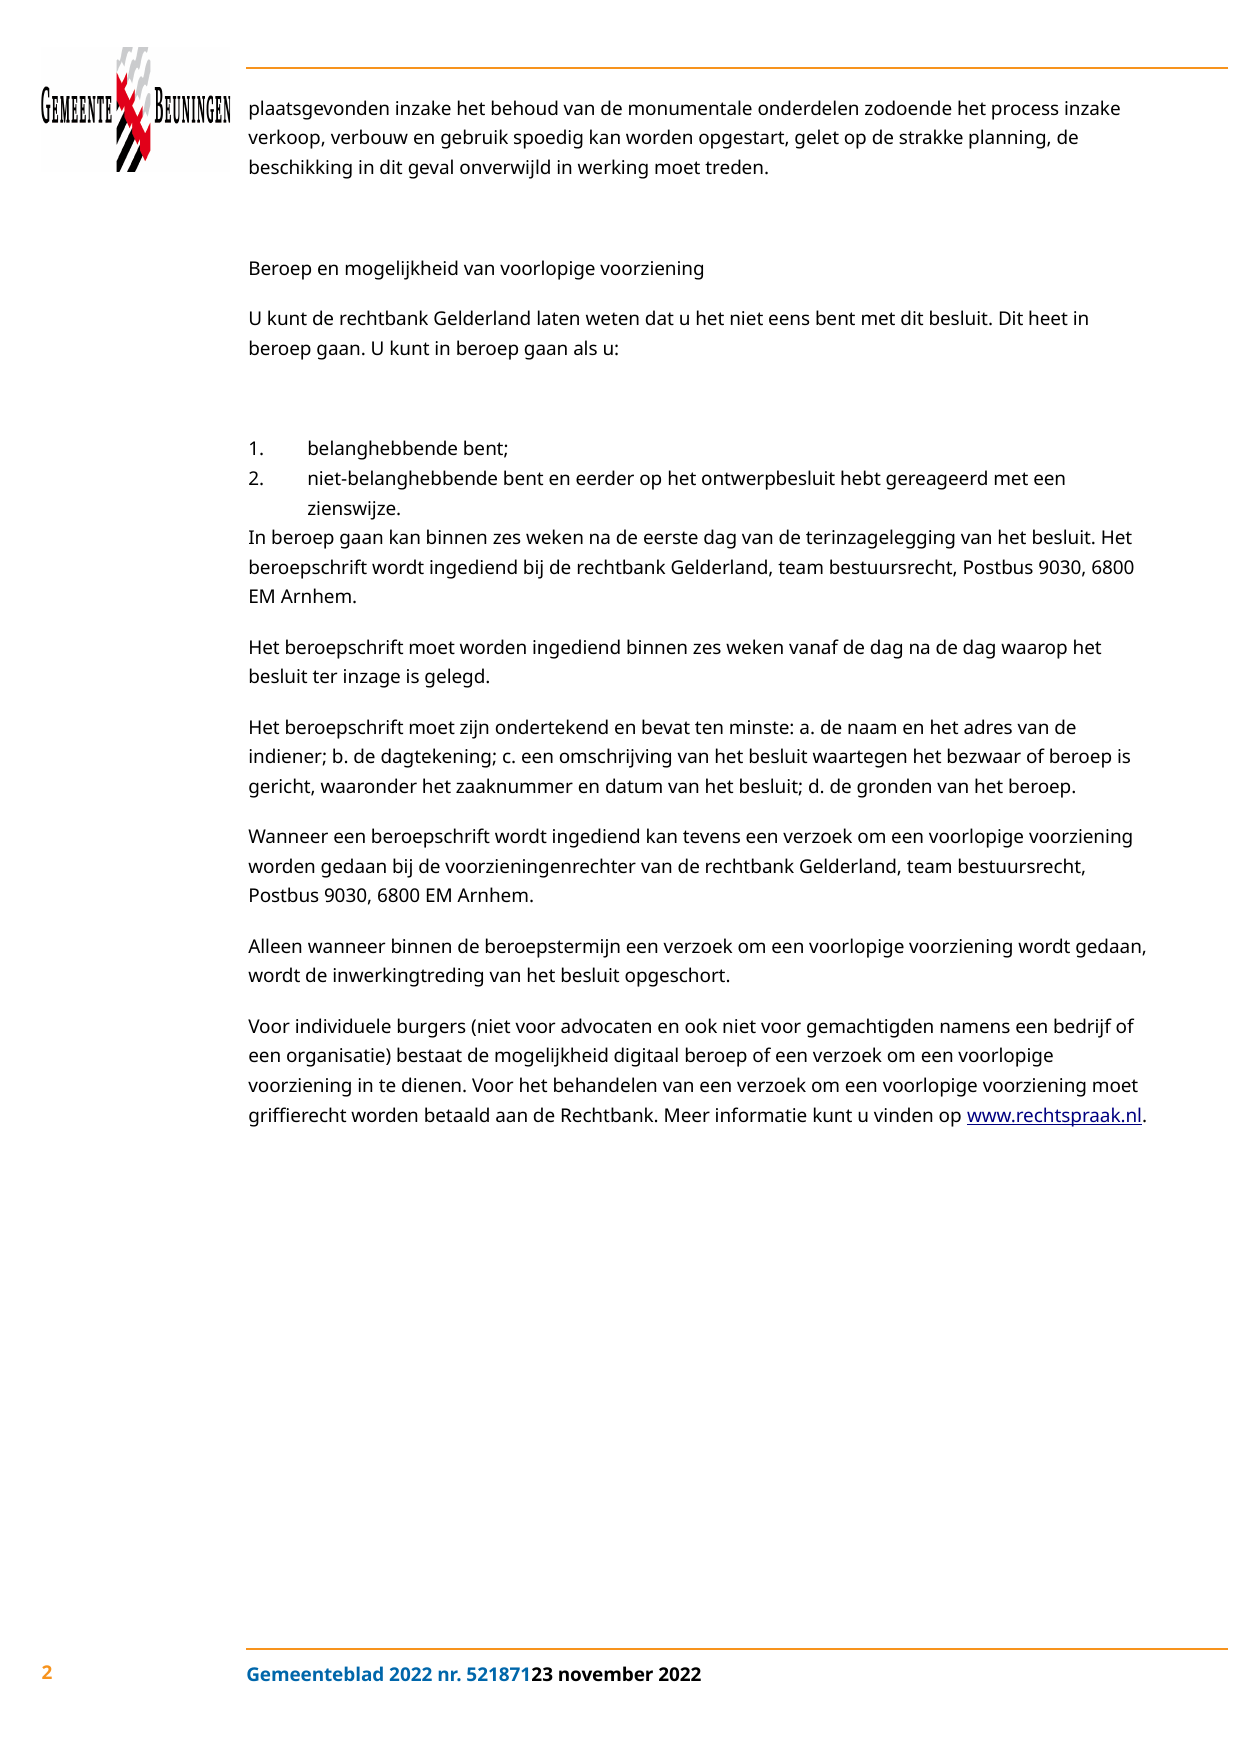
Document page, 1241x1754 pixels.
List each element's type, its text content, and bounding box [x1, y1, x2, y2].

text Wanneer een beroepschrift wordt ingediend kan tevens een verzoek om een voorlopige voorziening worden gedaan bij de voorzieningenrechter van de rechtbank Gelderland, team bestuursrecht, Postbus 9030, 6800 EM Arnhem. [248, 823, 1152, 908]
text In beroep gaan kan binnen zes weken na de eerste dag van de terinzagelegging van het besluit. Het beroepschrift wordt ingediend bij de rechtbank Gelderland, team bestuursrecht, Postbus 9030, 6800 EM Arnhem. [248, 524, 1152, 609]
picture [41, 47, 231, 172]
text U kunt de rechtbank Gelderland laten weten dat u het niet eens bent met dit besluit. Dit heet in beroep gaan. U kunt in beroep gaan als u: [248, 305, 1152, 361]
text plaatsgevonden inzake het behoud van de monumentale onderdelen zodoende het process inzake verkoop, verbouw en gebruik spoedig kan worden opgestart, gelet op de strakke planning, de beschikking in dit geval onverwijld in werking moet treden. [248, 95, 1152, 180]
text Voor individuele burgers (niet voor advocaten en ook niet voor gemachtigden namens een bedrijf of een organisatie) bestaat de mogelijkheid digitaal beroep of een verzoek om een voorlopige voorziening in te dienen. Voor het behandelen van een verzoek om een voorlopige voorziening moet griffierecht worden betaald aan de Rechtbank. Meer informatie kunt u vinden op www.rechtspraak.nl. [248, 1013, 1152, 1128]
text Het beroepschrift moet zijn ondertekend en bevat ten minste: a. de naam en het adres van de indiener; b. de dagtekening; c. een omschrijving van het besluit waartegen het bezwaar of beroep is gericht, waaronder het zaaknummer en datum van het besluit; d. de gronden van het beroep. [248, 714, 1152, 799]
list belanghebbende bent; [248, 436, 1152, 461]
text Alleen wanneer binnen de beroepstermijn een verzoek om een voorlopige voorziening wordt gedaan, wordt de inwerkingtreding van het besluit opgeschort. [248, 933, 1152, 988]
text Beroep en mogelijkheid van voorlopige voorziening [248, 255, 1152, 281]
text Het beroepschrift moet worden ingediend binnen zes weken vanaf de dag na de dag waarop het besluit ter inzage is gelegd. [248, 634, 1152, 689]
list niet-belanghebbende bent en eerder op het ontwerpbesluit hebt gereageerd met een zienswijze. [248, 465, 1152, 521]
